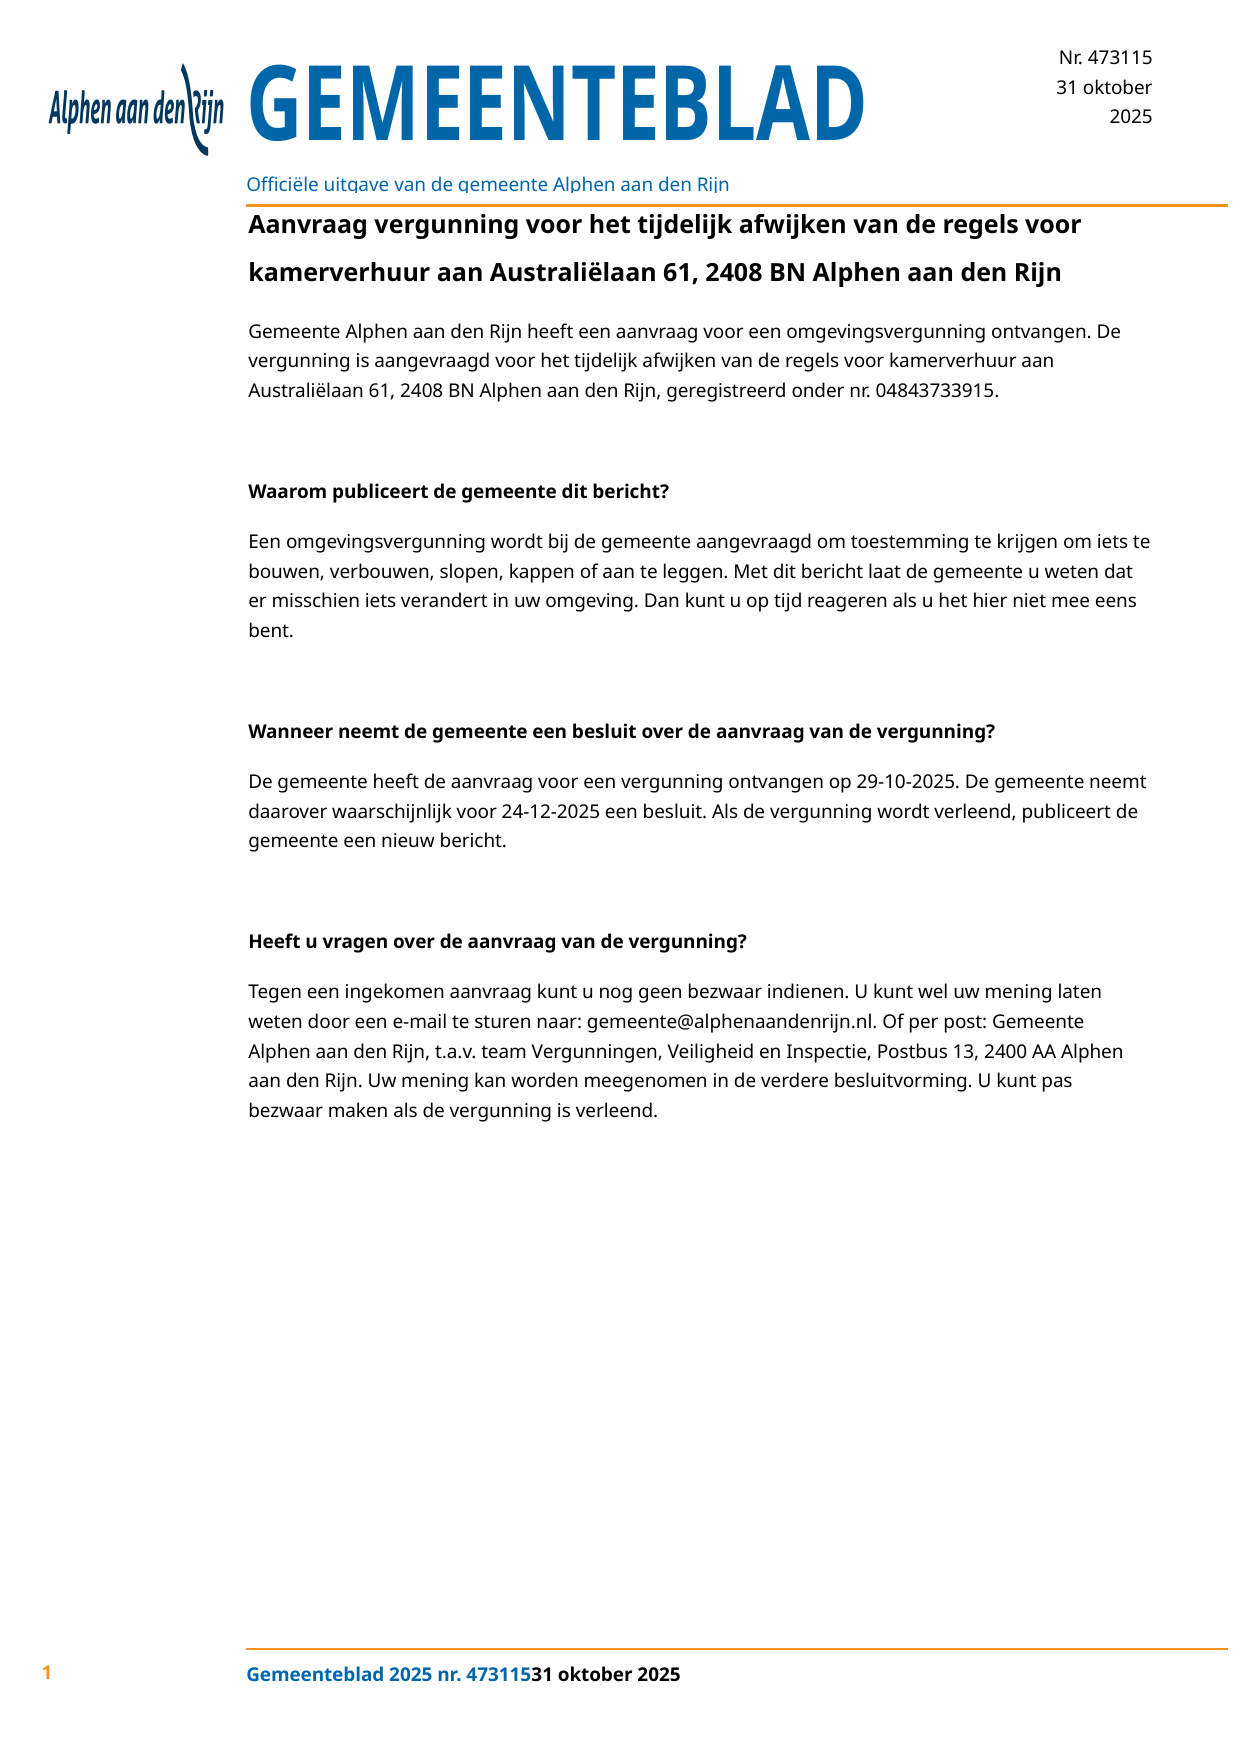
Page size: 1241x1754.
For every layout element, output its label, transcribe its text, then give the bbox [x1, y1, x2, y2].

text Een omgevingsvergunning wordt bij de gemeente aangevraagd om toestemming te krijgen om iets te bouwen, verbouwen, slopen, kappen of aan te leggen. Met dit bericht laat de gemeente u weten dat er misschien iets verandert in uw omgeving. Dan kunt u op tijd reageren als u het hier niet mee eens bent. [248, 528, 1152, 643]
text Tegen een ingekomen aanvraag kunt u nog geen bezwaar indienen. U kunt wel uw mening laten weten door een e-mail te sturen naar: gemeente@alphenaandenrijn.nl. Of per post: Gemeente Alphen aan den Rijn, t.a.v. team Vergunningen, Veiligheid en Inspectie, Postbus 13, 2400 AA Alphen aan den Rijn. Uw mening kan worden meegenomen in de verdere besluitvorming. U kunt pas bezwaar maken als de vergunning is verleend. [248, 979, 1152, 1123]
text Aanvraag vergunning voor het tijdelijk afwijken van de regels voor kamerverhuur aan Australiëlaan 61, 2408 BN Alphen aan den Rijn [248, 207, 1152, 288]
text Waarom publiceert de gemeente dit bericht? [248, 478, 1152, 504]
text Wanneer neemt de gemeente een besluit over de aanvraag van de vergunning? [248, 718, 1152, 744]
text Gemeente Alphen aan den Rijn heeft een aanvraag voor een omgevingsvergunning ontvangen. De vergunning is aangevraagd voor het tijdelijk afwijken van de regels voor kamerverhuur aan Australiëlaan 61, 2408 BN Alphen aan den Rijn, geregistreerd onder nr. 04843733915. [248, 318, 1152, 403]
text Heeft u vragen over de aanvraag van de vergunning? [248, 928, 1152, 954]
picture [41, 47, 231, 172]
text De gemeente heeft de aanvraag voor een vergunning ontvangen op 29-10-2025. De gemeente neemt daarover waarschijnlijk voor 24-12-2025 een besluit. Als de vergunning wordt verleend, publiceert de gemeente een nieuw bericht. [248, 768, 1152, 853]
